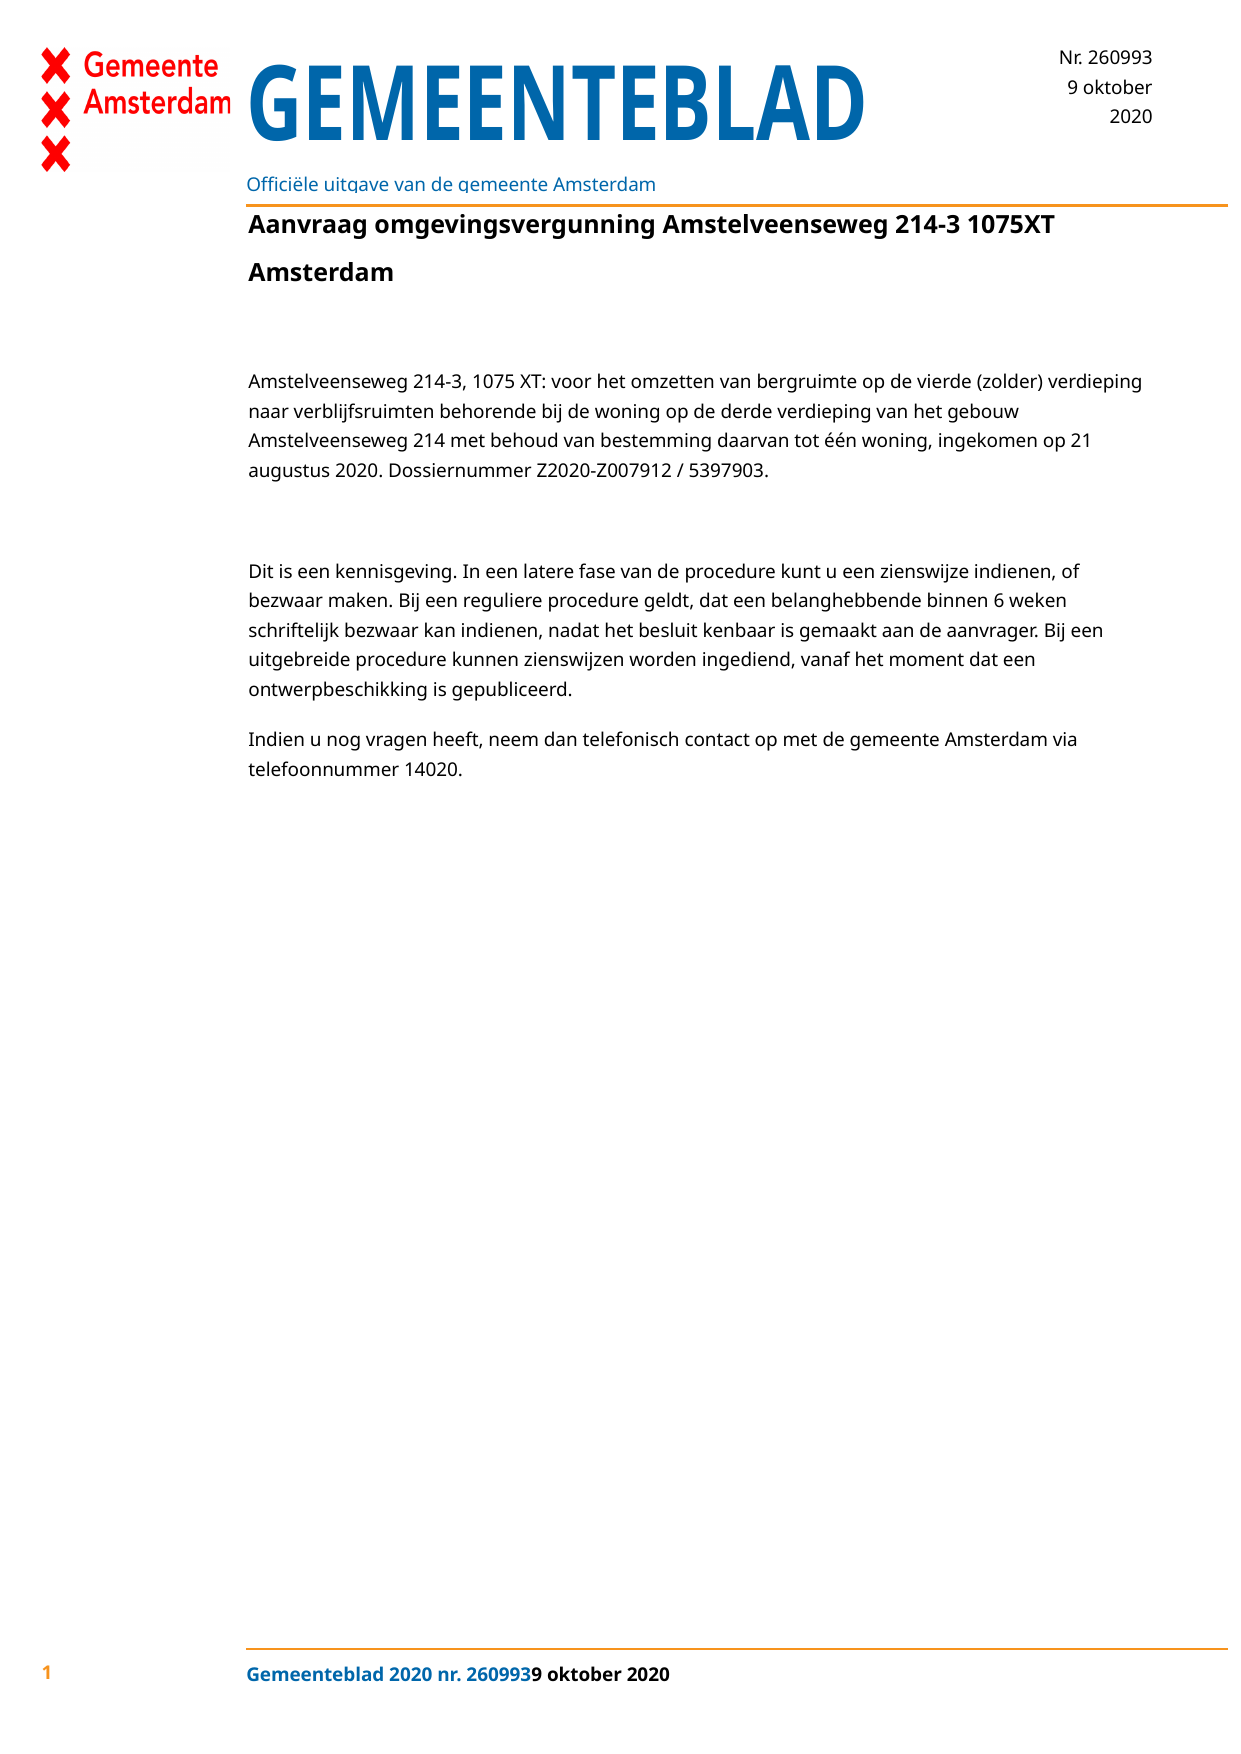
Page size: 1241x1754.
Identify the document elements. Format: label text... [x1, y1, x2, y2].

picture [41, 47, 231, 172]
text Aanvraag omgevingsvergunning Amstelveenseweg 214-3 1075XT Amsterdam [248, 207, 1152, 288]
text Indien u nog vragen heeft, neem dan telefonisch contact op met de gemeente Amsterdam via telefoonnummer 14020. [248, 727, 1152, 782]
text Dit is een kennisgeving. In een latere fase van de procedure kunt u een zienswijze indienen, of bezwaar maken. Bij een reguliere procedure geldt, dat een belanghebbende binnen 6 weken schriftelijk bezwaar kan indienen, nadat het besluit kenbaar is gemaakt aan de aanvrager. Bij een uitgebreide procedure kunnen zienswijzen worden ingediend, vanaf het moment dat een ontwerpbeschikking is gepubliceerd. [248, 558, 1152, 702]
text Amstelveenseweg 214-3, 1075 XT: voor het omzetten van bergruimte op de vierde (zolder) verdieping naar verblijfsruimten behorende bij de woning op de derde verdieping van het gebouw Amstelveenseweg 214 met behoud van bestemming daarvan tot één woning, ingekomen op 21 augustus 2020. Dossiernummer Z2020-Z007912 / 5397903. [248, 368, 1152, 483]
